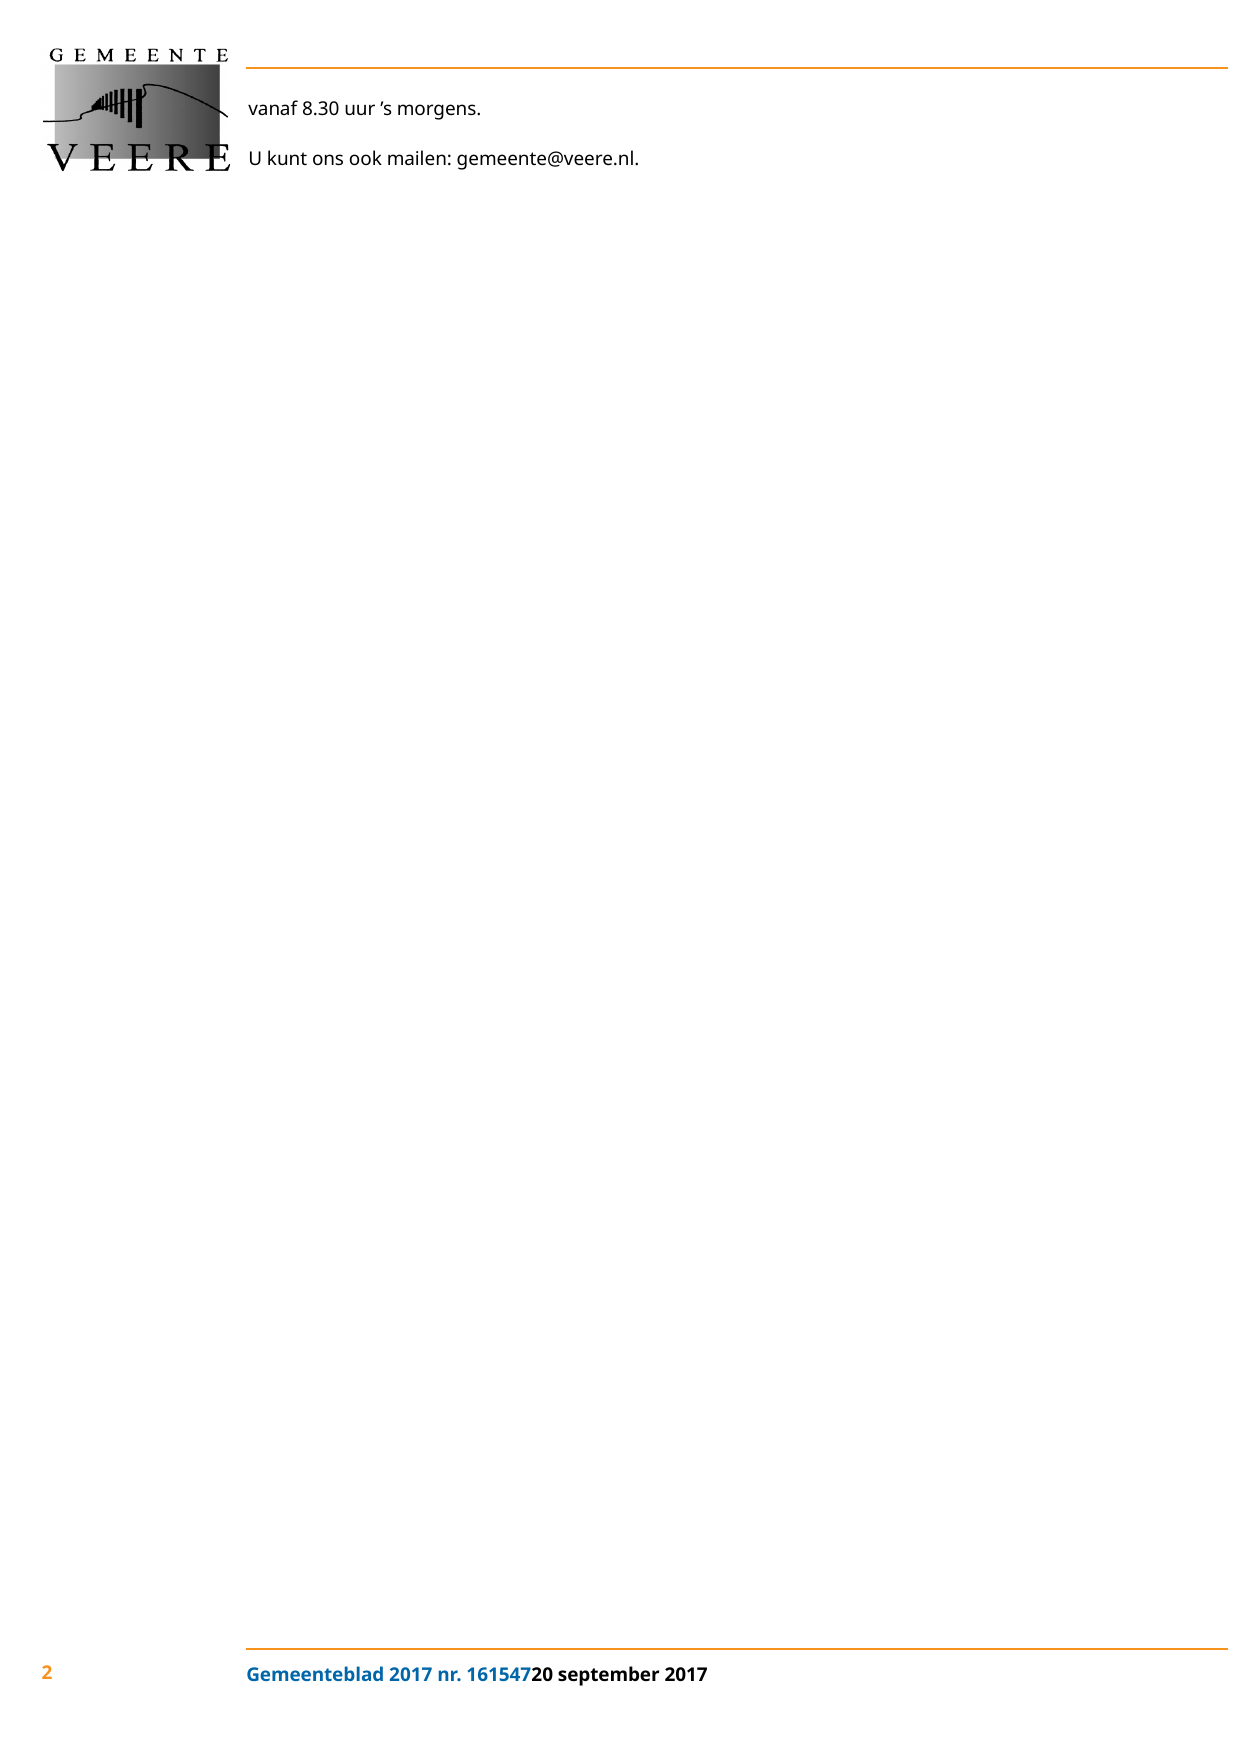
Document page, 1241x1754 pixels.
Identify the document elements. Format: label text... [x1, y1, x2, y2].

text U kunt ons ook mailen: gemeente@veere.nl. [248, 145, 1152, 171]
text vanaf 8.30 uur ’s morgens. [248, 95, 1152, 121]
picture [41, 47, 231, 172]
